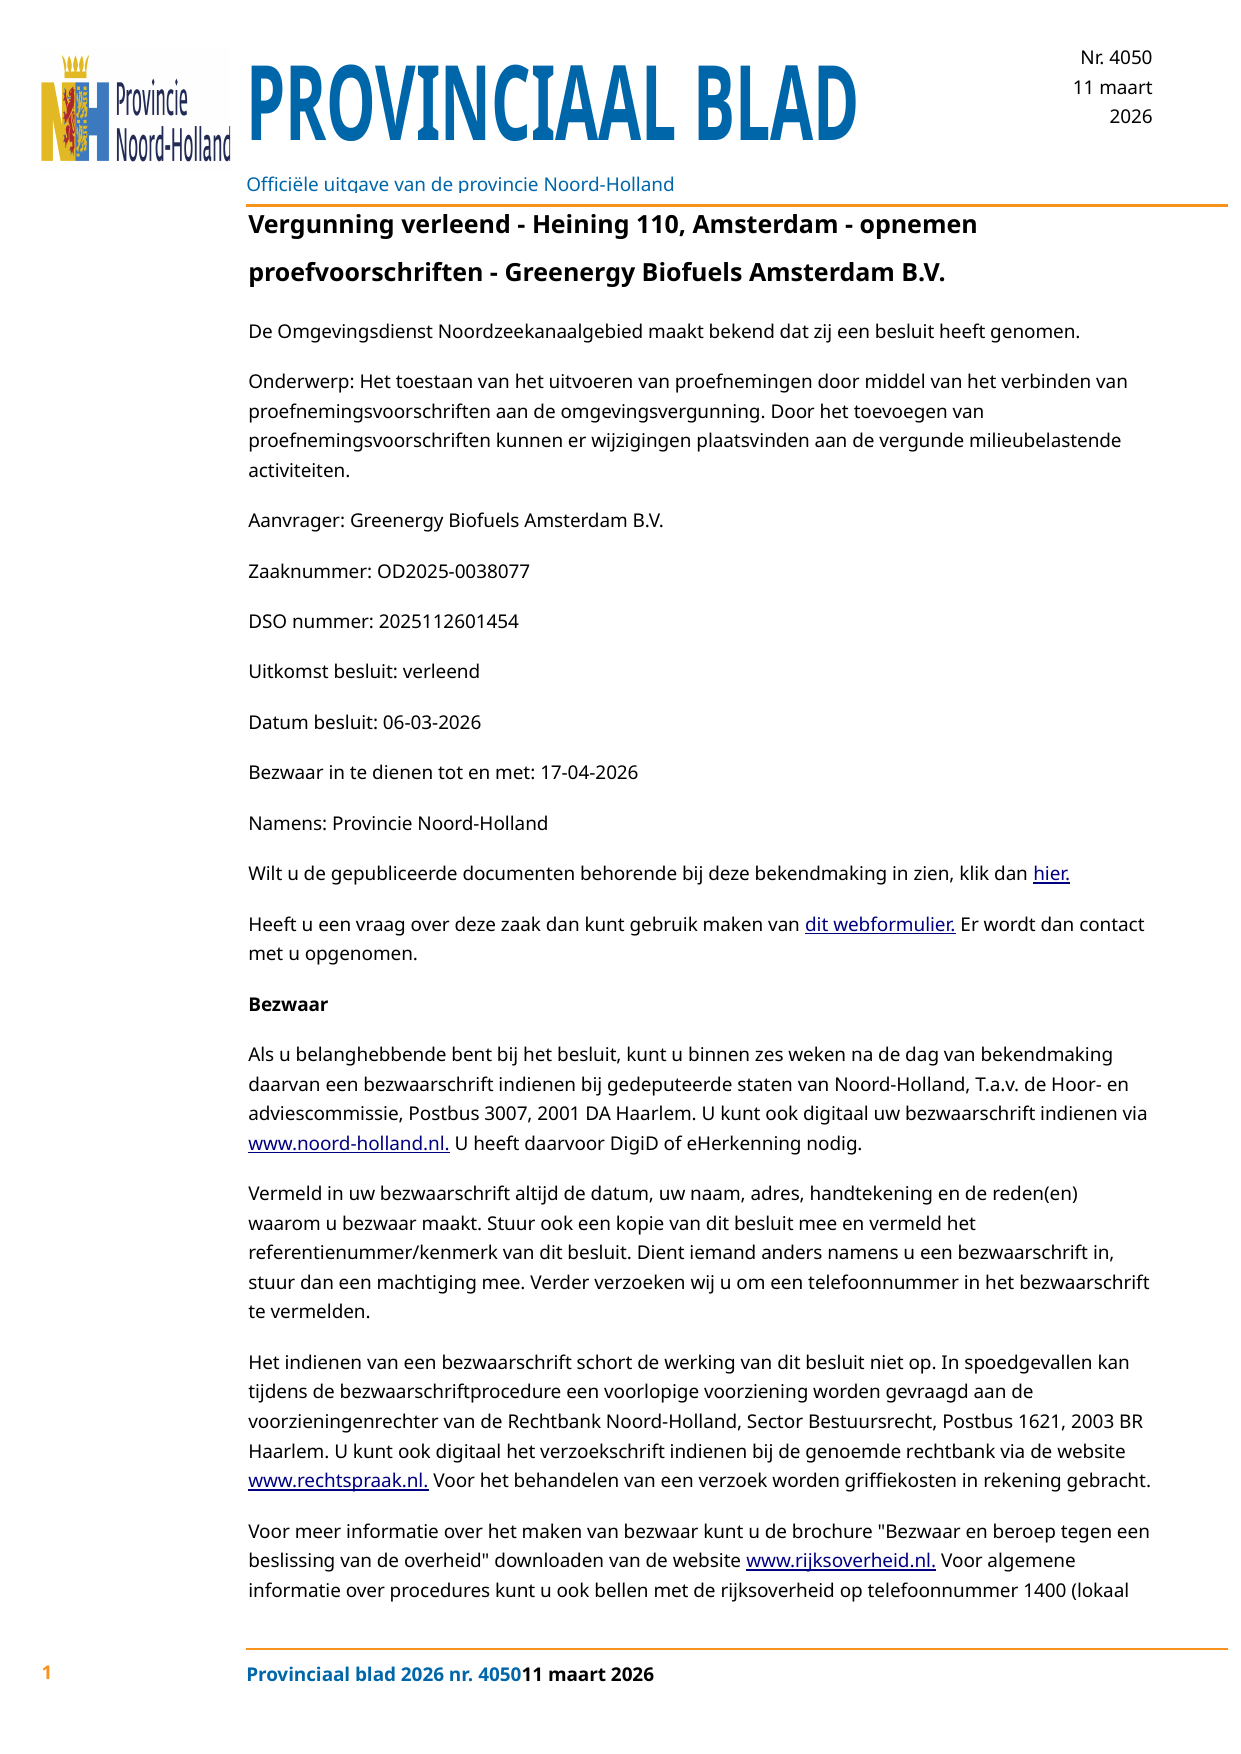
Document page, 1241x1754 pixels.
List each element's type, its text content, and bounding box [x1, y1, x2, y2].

text Vergunning verleend - Heining 110, Amsterdam - opnemen proefvoorschriften - Greenergy Biofuels Amsterdam B.V. [248, 207, 1152, 288]
text Heeft u een vraag over deze zaak dan kunt gebruik maken van dit webformulier. Er wordt dan contact met u opgenomen. [248, 911, 1152, 966]
text Aanvrager: Greenergy Biofuels Amsterdam B.V. [248, 507, 1152, 533]
text Het indienen van een bezwaarschrift schort de werking van dit besluit niet op. In spoedgevallen kan tijdens de bezwaarschriftprocedure een voorlopige voorziening worden gevraagd aan de voorzieningenrechter van de Rechtbank Noord-Holland, Sector Bestuursrecht, Postbus 1621, 2003 BR Haarlem. U kunt ook digitaal het verzoekschrift indienen bij de genoemde rechtbank via de website www.rechtspraak.nl. Voor het behandelen van een verzoek worden griffiekosten in rekening gebracht. [248, 1349, 1152, 1493]
text Datum besluit: 06-03-2026 [248, 709, 1152, 735]
text De Omgevingsdienst Noordzeekanaalgebied maakt bekend dat zij een besluit heeft genomen. [248, 318, 1152, 344]
text Namens: Provincie Noord-Holland [248, 810, 1152, 836]
text Als u belanghebbende bent bij het besluit, kunt u binnen zes weken na de dag van bekendmaking daarvan een bezwaarschrift indienen bij gedeputeerde staten van Noord-Holland, T.a.v. de Hoor- en adviescommissie, Postbus 3007, 2001 DA Haarlem. U kunt ook digitaal uw bezwaarschrift indienen via www.noord-holland.nl. U heeft daarvoor DigiD of eHerkenning nodig. [248, 1041, 1152, 1156]
text Voor meer informatie over het maken van bezwaar kunt u de brochure "Bezwaar en beroep tegen een beslissing van de overheid" downloaden van de website www.rijksoverheid.nl. Voor algemene informatie over procedures kunt u ook bellen met de rijksoverheid op telefoonnummer 1400 (lokaal [248, 1518, 1152, 1603]
text Uitkomst besluit: verleend [248, 659, 1152, 684]
text Wilt u de gepubliceerde documenten behorende bij deze bekendmaking in zien, klik dan hier. [248, 860, 1152, 886]
text Vermeld in uw bezwaarschrift altijd de datum, uw naam, adres, handtekening en de reden(en) waarom u bezwaar maakt. Stuur ook een kopie van dit besluit mee en vermeld het referentienummer/kenmerk van dit besluit. Dient iemand anders namens u een bezwaarschrift in, stuur dan een machtiging mee. Verder verzoeken wij u om een telefoonnummer in het bezwaarschrift te vermelden. [248, 1180, 1152, 1324]
text Bezwaar in te dienen tot en met: 17-04-2026 [248, 759, 1152, 785]
text Zaaknummer: OD2025-0038077 [248, 558, 1152, 584]
text Onderwerp: Het toestaan van het uitvoeren van proefnemingen door middel van het verbinden van proefnemingsvoorschriften aan de omgevingsvergunning. Door het toevoegen van proefnemingsvoorschriften kunnen er wijzigingen plaatsvinden aan de vergunde milieubelastende activiteiten. [248, 368, 1152, 483]
text DSO nummer: 2025112601454 [248, 608, 1152, 634]
text Bezwaar [248, 991, 1152, 1017]
picture [41, 47, 231, 172]
